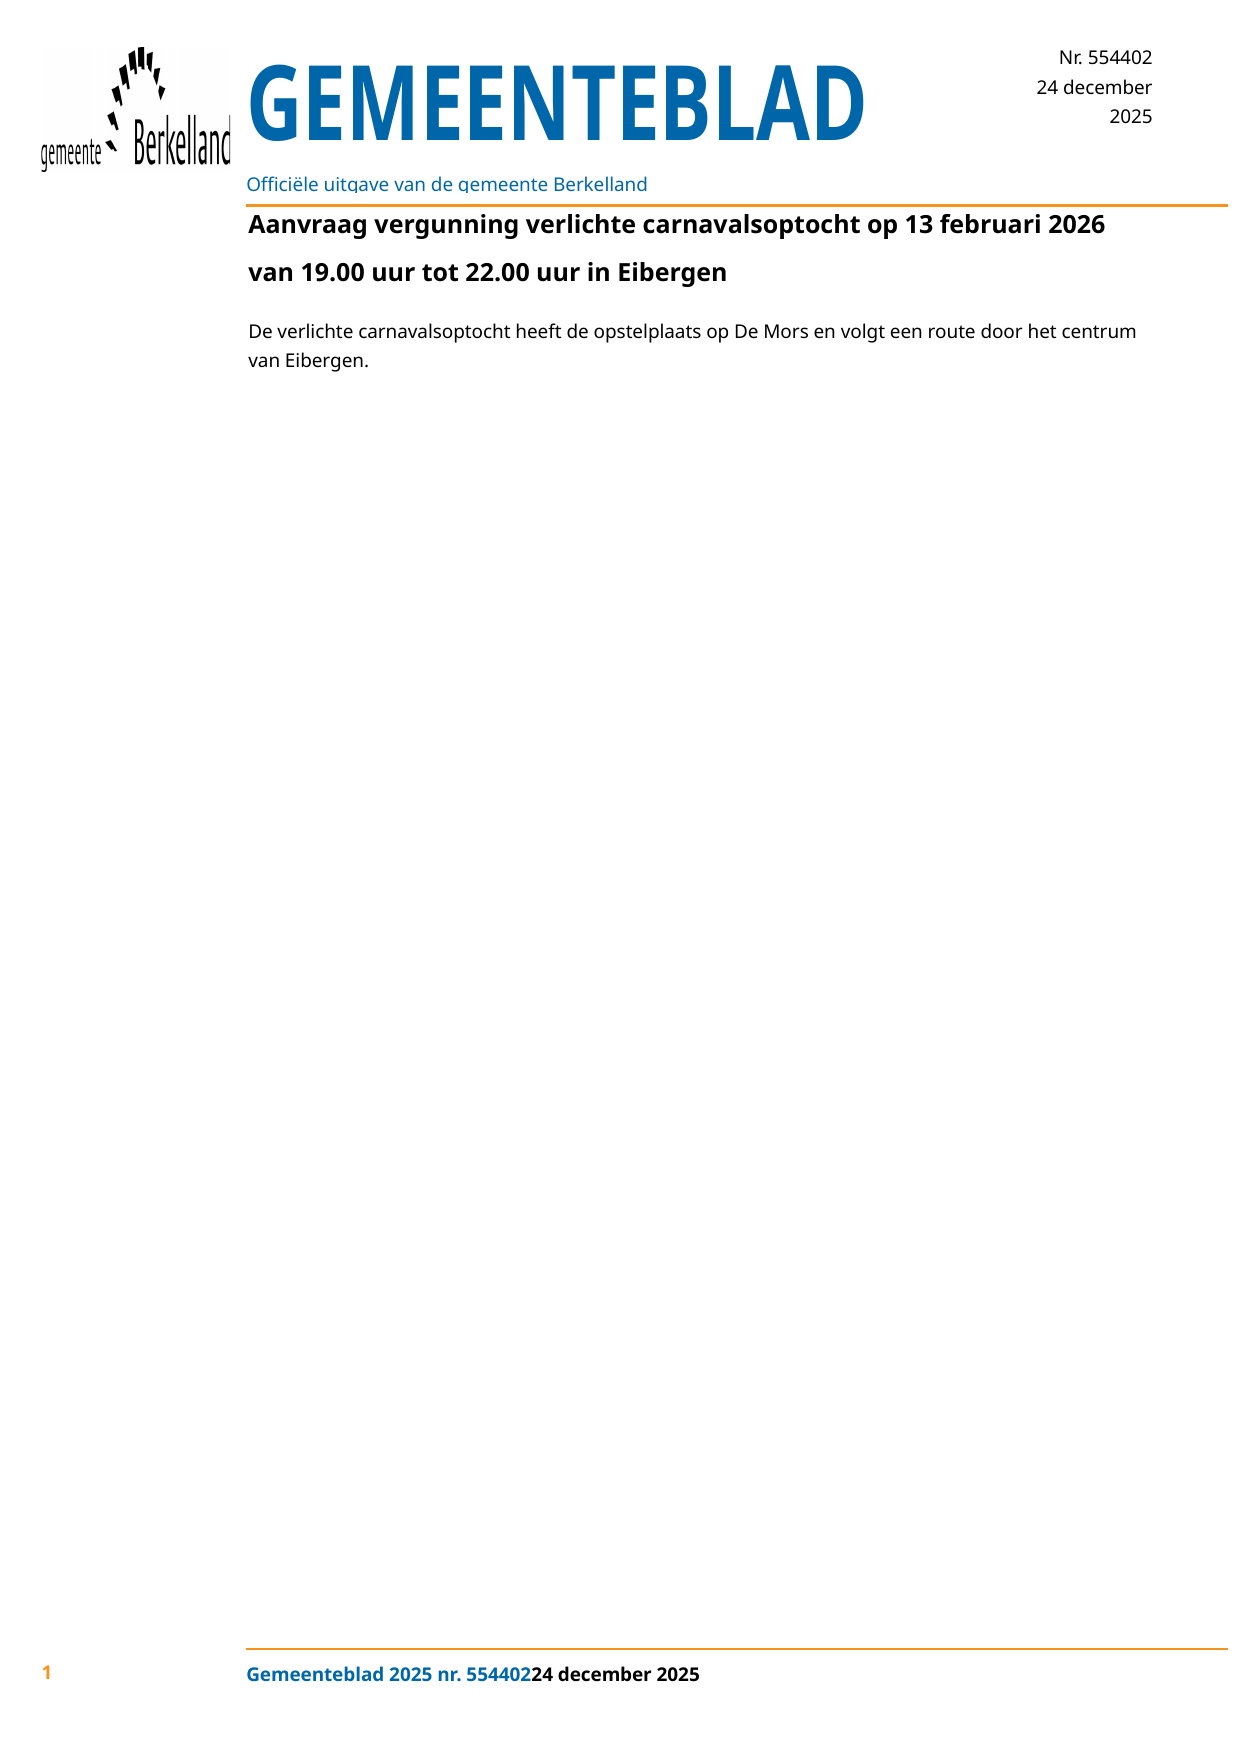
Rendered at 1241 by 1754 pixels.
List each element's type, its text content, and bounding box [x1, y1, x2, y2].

text Aanvraag vergunning verlichte carnavalsoptocht op 13 februari 2026 van 19.00 uur tot 22.00 uur in Eibergen [248, 207, 1152, 288]
text De verlichte carnavalsoptocht heeft de opstelplaats op De Mors en volgt een route door het centrum van Eibergen. [248, 318, 1152, 373]
picture [41, 47, 231, 172]
